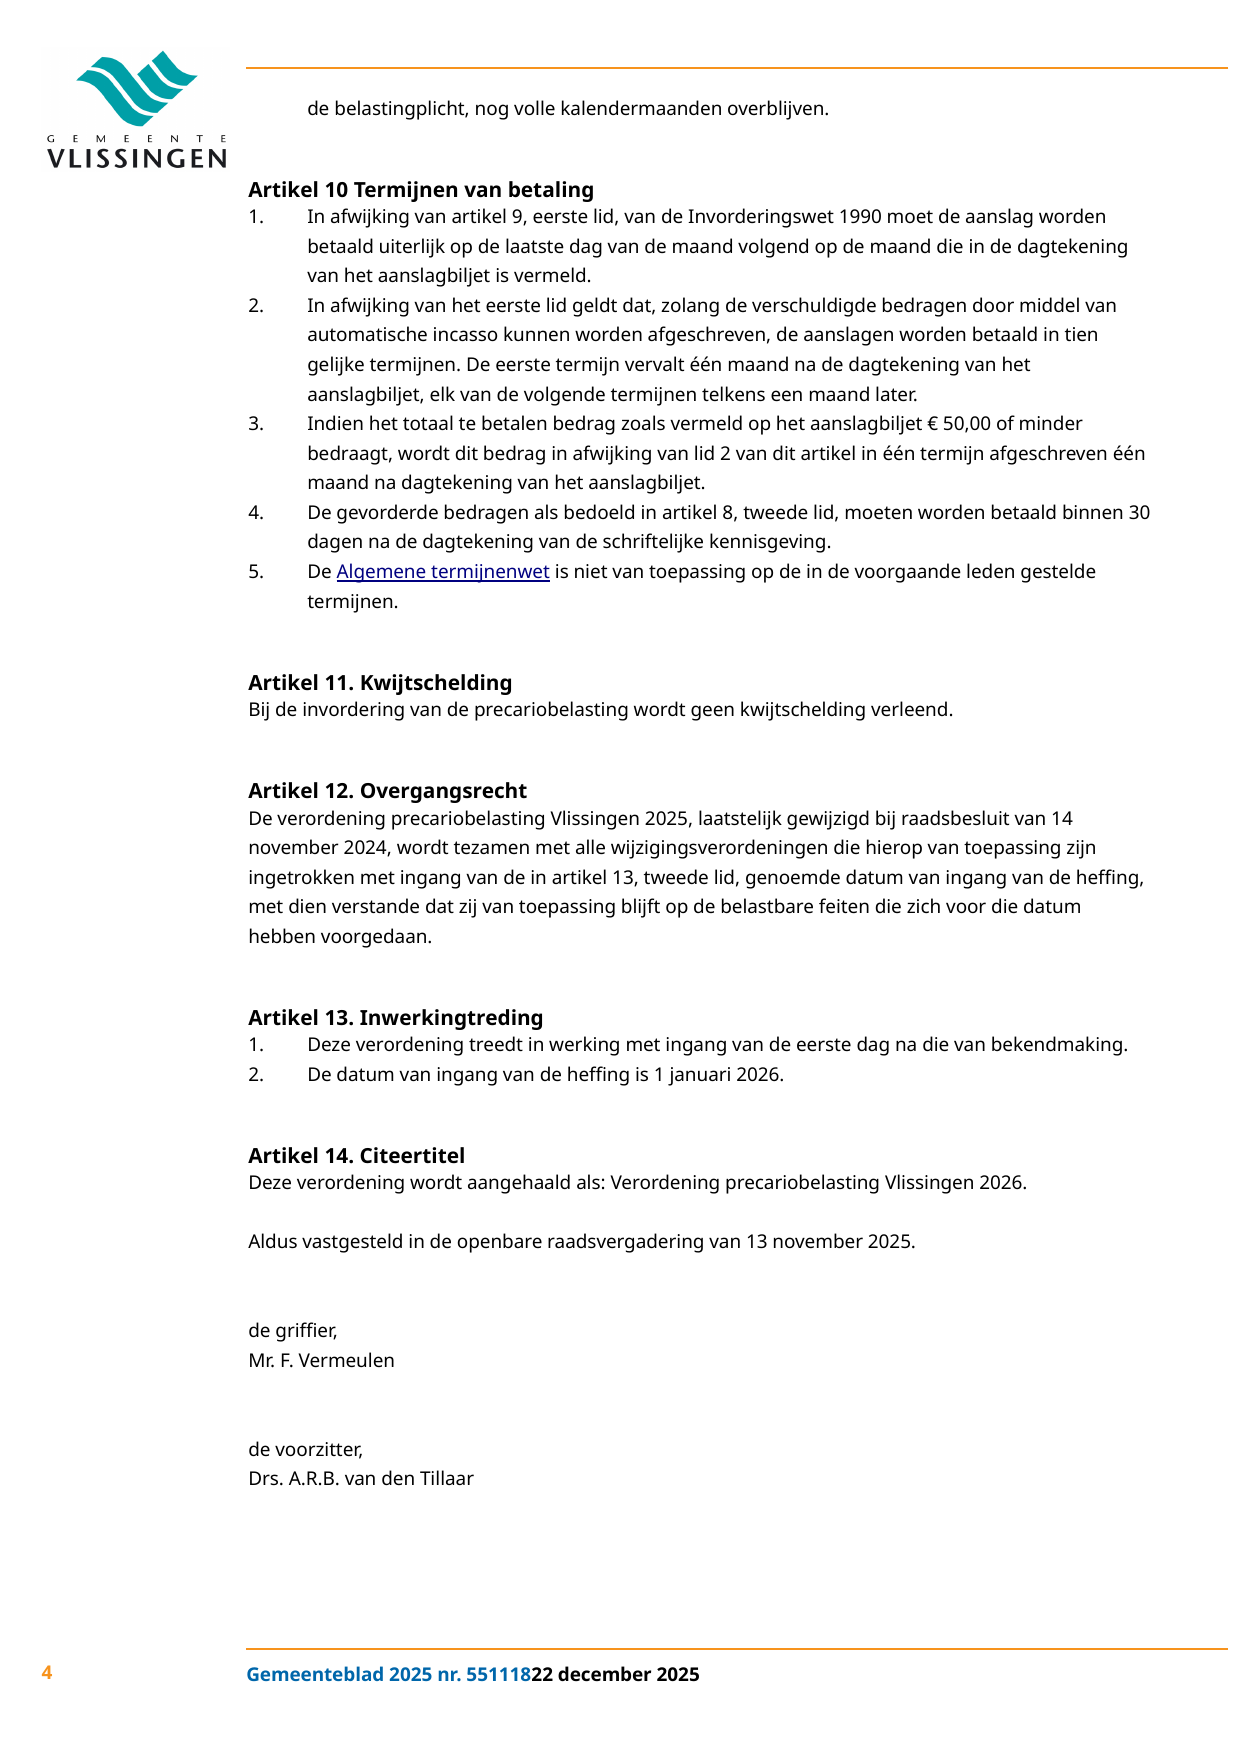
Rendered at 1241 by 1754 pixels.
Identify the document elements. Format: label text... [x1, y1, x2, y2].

text Artikel 10 Termijnen van betaling [248, 175, 1152, 203]
list de belastingplicht, nog volle kalendermaanden overblijven. [248, 95, 1152, 121]
text Aldus vastgesteld in de openbare raadsvergadering van 13 november 2025. [248, 1229, 1152, 1254]
text De verordening precariobelasting Vlissingen 2025, laatstelijk gewijzigd bij raadsbesluit van 14 november 2024, wordt tezamen met alle wijzigingsverordeningen die hierop van toepassing zijn ingetrokken met ingang van de in artikel 13, tweede lid, genoemde datum van ingang van de heffing, met dien verstande dat zij van toepassing blijft op de belastbare feiten die zich voor die datum hebben voorgedaan. [248, 805, 1152, 949]
list Deze verordening treedt in werking met ingang van de eerste dag na die van bekendmaking. [248, 1031, 1152, 1057]
list In afwijking van het eerste lid geldt dat, zolang de verschuldigde bedragen door middel van automatische incasso kunnen worden afgeschreven, de aanslagen worden betaald in tien gelijke termijnen. De eerste termijn vervalt één maand na de dagtekening van het aanslagbiljet, elk van de volgende termijnen telkens een maand later. [248, 292, 1152, 406]
list De Algemene termijnenwet is niet van toepassing op de in de voorgaande leden gestelde termijnen. [248, 558, 1152, 613]
text de voorzitter, [248, 1436, 1152, 1461]
text Artikel 13. Inwerkingtreding [248, 1003, 1152, 1031]
picture [41, 47, 231, 172]
list De datum van ingang van de heffing is 1 januari 2026. [248, 1061, 1152, 1087]
list De gevorderde bedragen als bedoeld in artikel 8, tweede lid, moeten worden betaald binnen 30 dagen na de dagtekening van de schriftelijke kennisgeving. [248, 499, 1152, 554]
text de griffier, [248, 1317, 1152, 1343]
text Drs. A.R.B. van den Tillaar [248, 1465, 1152, 1491]
text Mr. F. Vermeulen [248, 1347, 1152, 1373]
text Artikel 11. Kwijtschelding [248, 668, 1152, 696]
text Artikel 12. Overgangsrecht [248, 776, 1152, 805]
list In afwijking van artikel 9, eerste lid, van de Invorderingswet 1990 moet de aanslag worden betaald uiterlijk op de laatste dag van de maand volgend op de maand die in de dagtekening van het aanslagbiljet is vermeld. [248, 203, 1152, 288]
text Artikel 14. Citeertitel [248, 1141, 1152, 1169]
text Deze verordening wordt aangehaald als: Verordening precariobelasting Vlissingen 2026. [248, 1169, 1152, 1195]
list Indien het totaal te betalen bedrag zoals vermeld op het aanslagbiljet € 50,00 of minder bedraagt, wordt dit bedrag in afwijking van lid 2 van dit artikel in één termijn afgeschreven één maand na dagtekening van het aanslagbiljet. [248, 410, 1152, 495]
text Bij de invordering van de precariobelasting wordt geen kwijtschelding verleend. [248, 696, 1152, 722]
